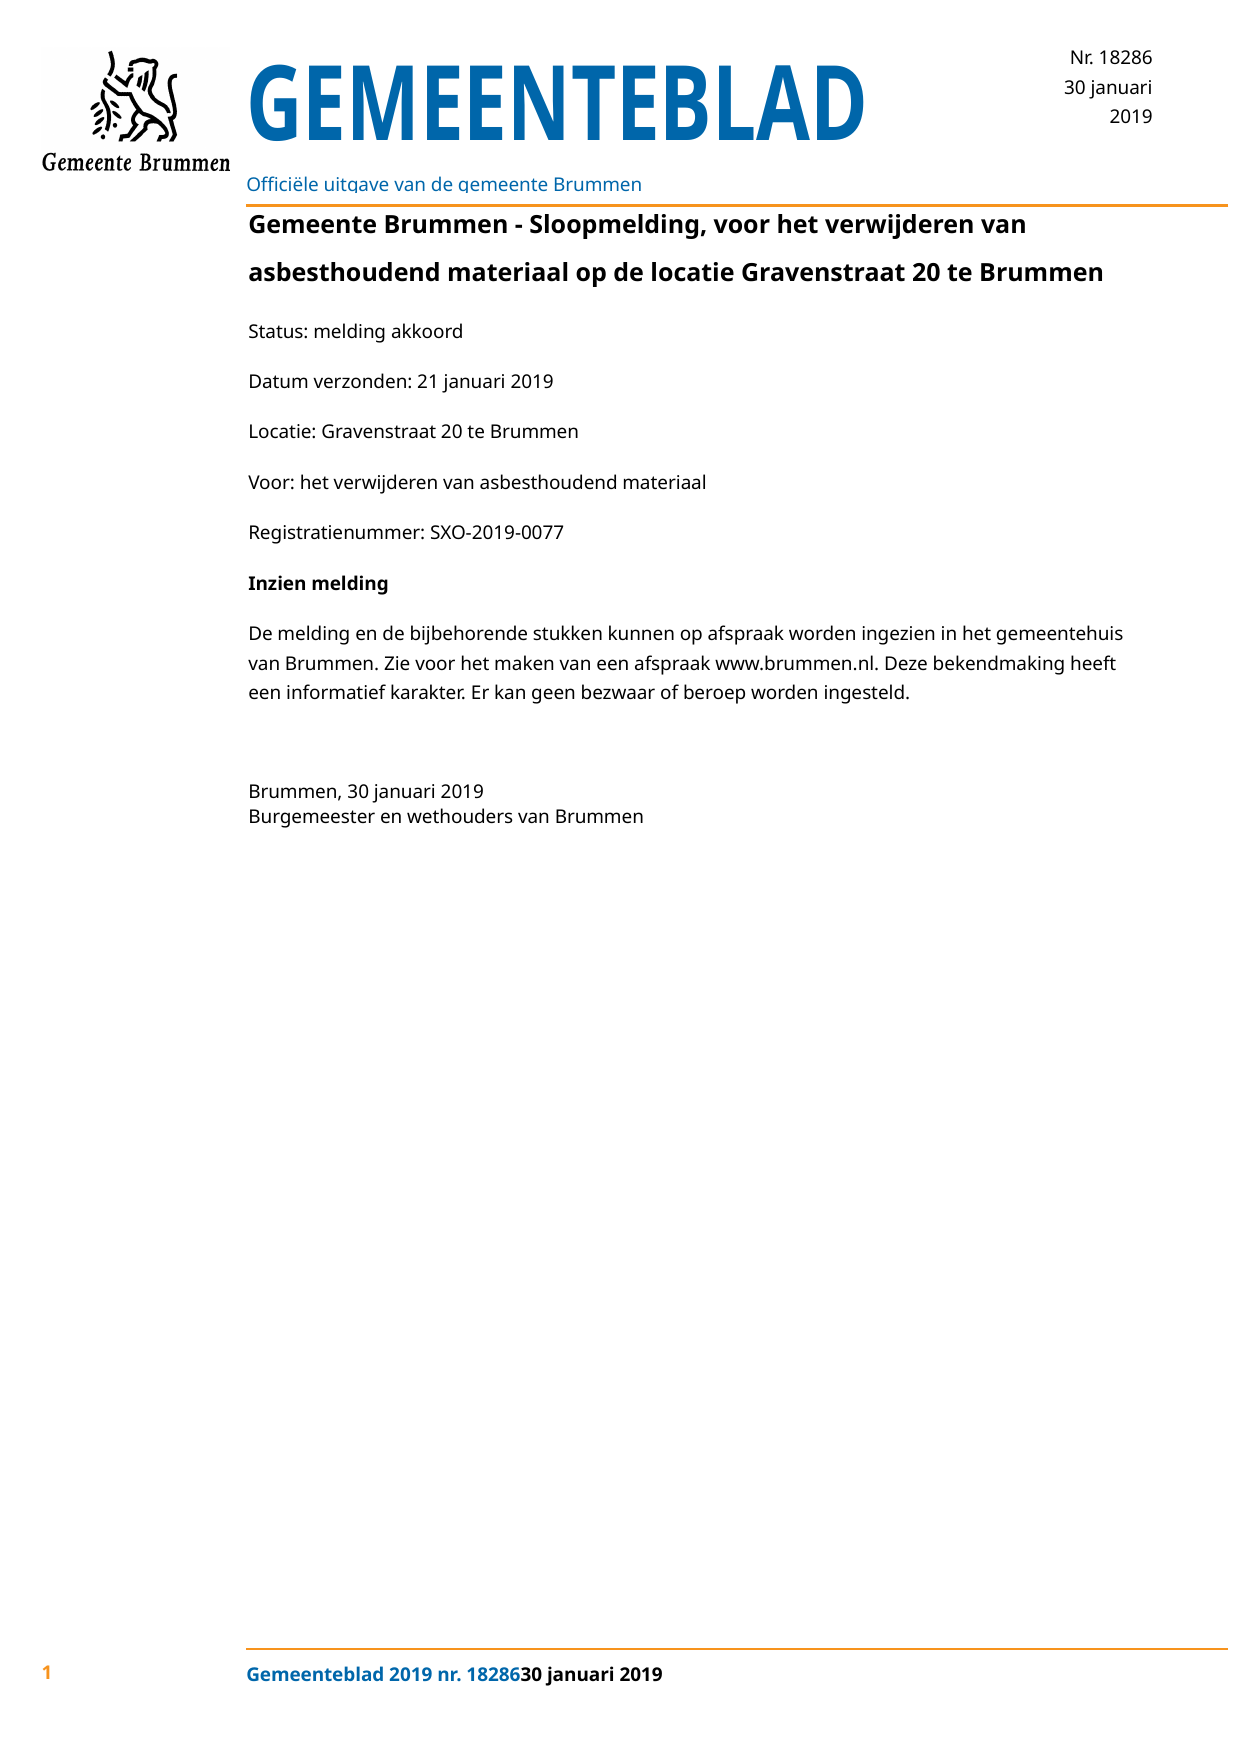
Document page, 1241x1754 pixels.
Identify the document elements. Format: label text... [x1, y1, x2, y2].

text Status: melding akkoord [248, 318, 1152, 344]
text Datum verzonden: 21 januari 2019 [248, 368, 1152, 394]
text Burgemeester en wethouders van Brummen [248, 803, 1152, 829]
text Locatie: Gravenstraat 20 te Brummen [248, 419, 1152, 444]
text Registratienummer: SXO-2019-0077 [248, 519, 1152, 545]
text De melding en de bijbehorende stukken kunnen op afspraak worden ingezien in het gemeentehuis van Brummen. Zie voor het maken van een afspraak www.brummen.nl. Deze bekendmaking heeft een informatief karakter. Er kan geen bezwaar of beroep worden ingesteld. [248, 620, 1152, 705]
text Gemeente Brummen - Sloopmelding, voor het verwijderen van asbesthoudend materiaal op de locatie Gravenstraat 20 te Brummen [248, 207, 1152, 288]
text Voor: het verwijderen van asbesthoudend materiaal [248, 469, 1152, 495]
picture [41, 47, 231, 172]
text Inzien melding [248, 570, 1152, 596]
text Brummen, 30 januari 2019 [248, 778, 1152, 803]
